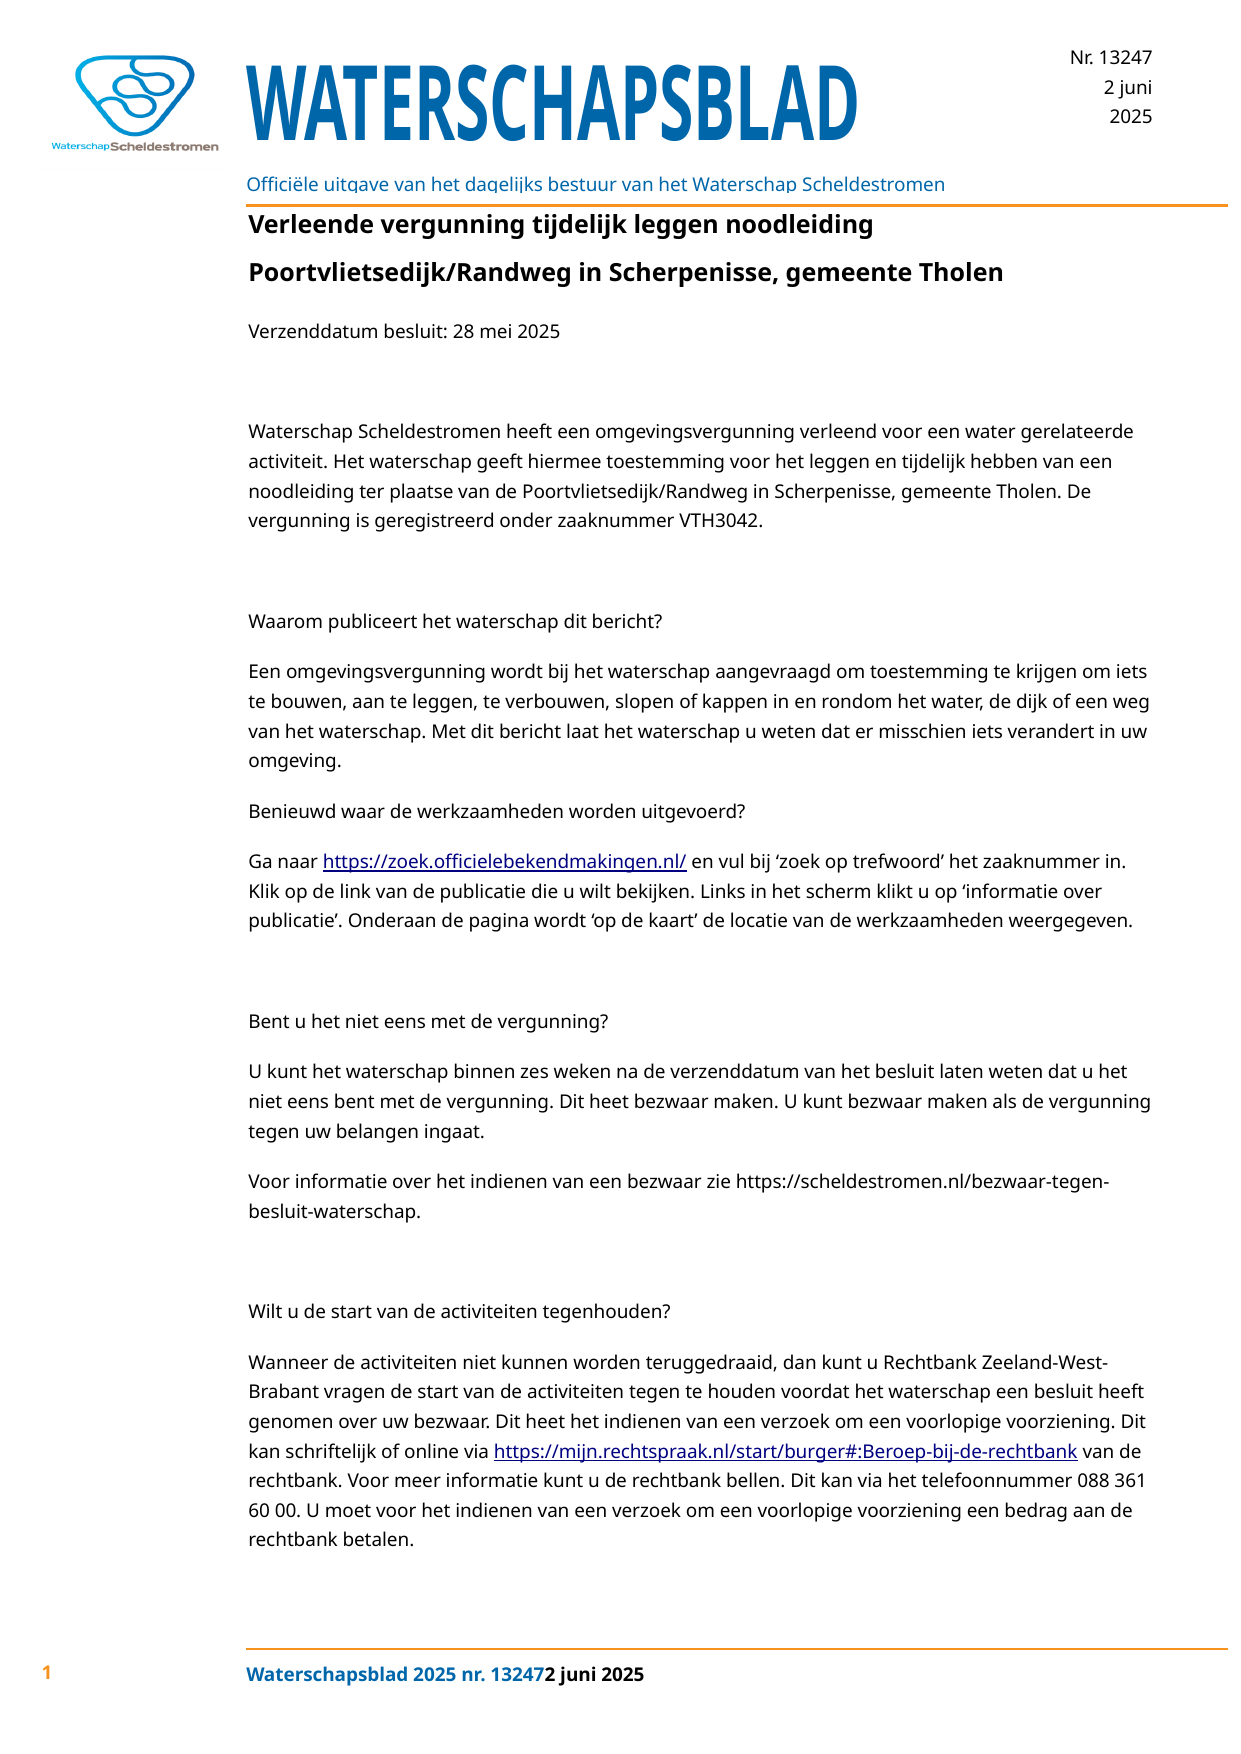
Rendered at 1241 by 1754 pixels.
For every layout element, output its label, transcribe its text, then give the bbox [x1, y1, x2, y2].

text Waarom publiceert het waterschap dit bericht? [248, 608, 1152, 634]
text Wilt u de start van de activiteiten tegenhouden? [248, 1299, 1152, 1324]
text Verleende vergunning tijdelijk leggen noodleiding Poortvlietsedijk/Randweg in Scherpenisse, gemeente Tholen [248, 207, 1152, 288]
picture [41, 47, 231, 172]
text Voor informatie over het indienen van een bezwaar zie https://scheldestromen.nl/bezwaar-tegen-besluit-waterschap. [248, 1168, 1152, 1224]
text Wanneer de activiteiten niet kunnen worden teruggedraaid, dan kunt u Rechtbank Zeeland-West-Brabant vragen de start van de activiteiten tegen te houden voordat het waterschap een besluit heeft genomen over uw bezwaar. Dit heet het indienen van een verzoek om een voorlopige voorziening. Dit kan schriftelijk of online via https://mijn.rechtspraak.nl/start/burger#:Beroep-bij-de-rechtbank van de rechtbank. Voor meer informatie kunt u de rechtbank bellen. Dit kan via het telefoonnummer 088 361 60 00. U moet voor het indienen van een verzoek om een voorlopige voorziening een bedrag aan de rechtbank betalen. [248, 1349, 1152, 1552]
text Een omgevingsvergunning wordt bij het waterschap aangevraagd om toestemming te krijgen om iets te bouwen, aan te leggen, te verbouwen, slopen of kappen in en rondom het water, de dijk of een weg van het waterschap. Met dit bericht laat het waterschap u weten dat er misschien iets verandert in uw omgeving. [248, 659, 1152, 773]
text Waterschap Scheldestromen heeft een omgevingsvergunning verleend voor een water gerelateerde activiteit. Het waterschap geeft hiermee toestemming voor het leggen en tijdelijk hebben van een noodleiding ter plaatse van de Poortvlietsedijk/Randweg in Scherpenisse, gemeente Tholen. De vergunning is geregistreerd onder zaaknummer VTH3042. [248, 419, 1152, 533]
text U kunt het waterschap binnen zes weken na de verzenddatum van het besluit laten weten dat u het niet eens bent met de vergunning. Dit heet bezwaar maken. U kunt bezwaar maken als de vergunning tegen uw belangen ingaat. [248, 1059, 1152, 1144]
text Verzenddatum besluit: 28 mei 2025 [248, 318, 1152, 344]
text Bent u het niet eens met de vergunning? [248, 1008, 1152, 1034]
text Benieuwd waar de werkzaamheden worden uitgevoerd? [248, 798, 1152, 824]
text Ga naar https://zoek.officielebekendmakingen.nl/ en vul bij ‘zoek op trefwoord’ het zaaknummer in. Klik op de link van de publicatie die u wilt bekijken. Links in het scherm klikt u op ‘informatie over publicatie’. Onderaan de pagina wordt ‘op de kaart’ de locatie van de werkzaamheden weergegeven. [248, 848, 1152, 933]
